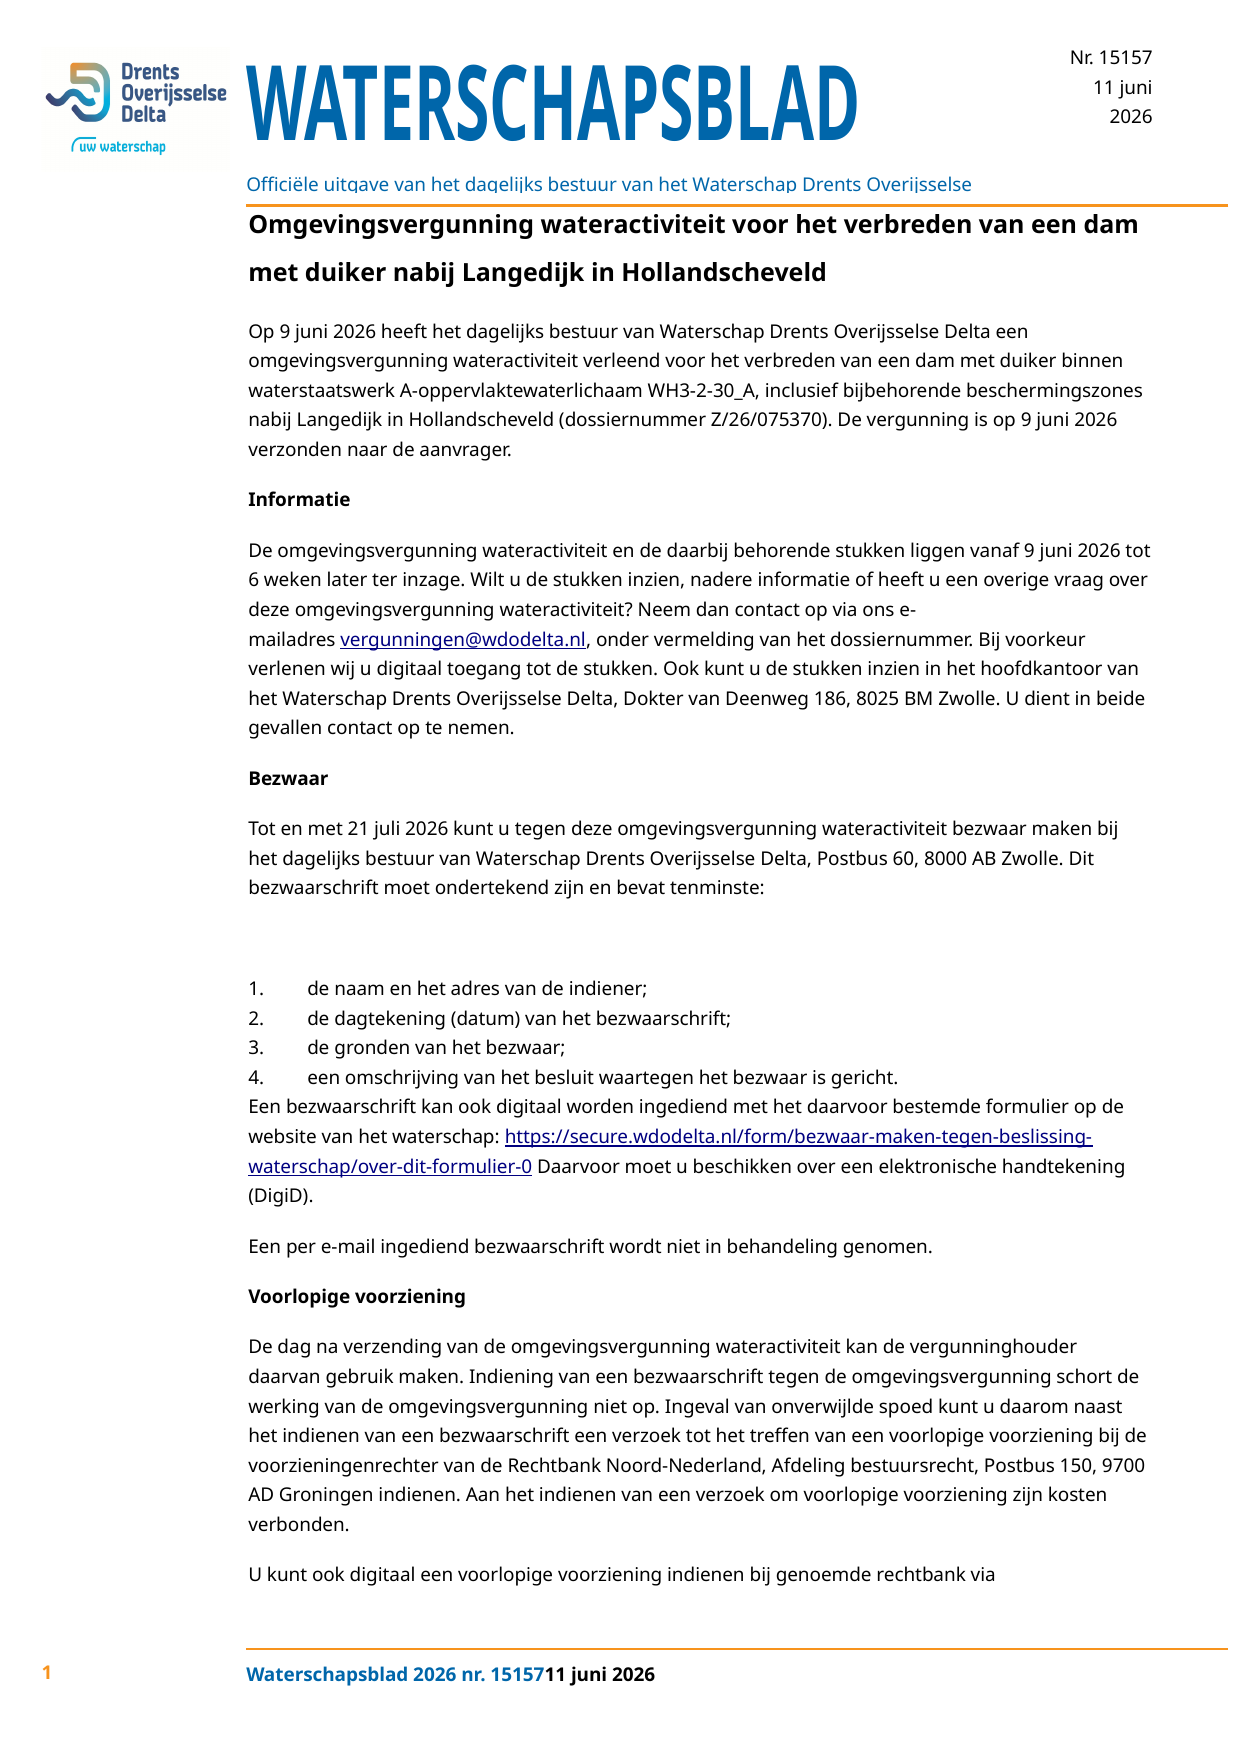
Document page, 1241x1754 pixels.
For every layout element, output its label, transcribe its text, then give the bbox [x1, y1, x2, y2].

text Op 9 juni 2026 heeft het dagelijks bestuur van Waterschap Drents Overijsselse Delta een omgevingsvergunning wateractiviteit verleend voor het verbreden van een dam met duiker binnen waterstaatswerk A-oppervlaktewaterlichaam WH3-2-30_A, inclusief bijbehorende beschermingszones nabij Langedijk in Hollandscheveld (dossiernummer Z/26/075370). De vergunning is op 9 juni 2026 verzonden naar de aanvrager. [248, 318, 1152, 462]
text Tot en met 21 juli 2026 kunt u tegen deze omgevingsvergunning wateractiviteit bezwaar maken bij het dagelijks bestuur van Waterschap Drents Overijsselse Delta, Postbus 60, 8000 AB Zwolle. Dit bezwaarschrift moet ondertekend zijn en bevat tenminste: [248, 815, 1152, 900]
text Een per e-mail ingediend bezwaarschrift wordt niet in behandeling genomen. [248, 1233, 1152, 1259]
list de gronden van het bezwaar; [248, 1034, 1152, 1060]
text Voorlopige voorziening [248, 1283, 1152, 1309]
list de dagtekening (datum) van het bezwaarschrift; [248, 1005, 1152, 1031]
text Een bezwaarschrift kan ook digitaal worden ingediend met het daarvoor bestemde formulier op de website van het waterschap: https://secure.wdodelta.nl/form/bezwaar-maken-tegen-beslissing-waterschap/over-dit-formulier-0 Daarvoor moet u beschikken over een elektronische handtekening (DigiD). [248, 1094, 1152, 1208]
text Bezwaar [248, 765, 1152, 791]
text De omgevingsvergunning wateractiviteit en de daarbij behorende stukken liggen vanaf 9 juni 2026 tot 6 weken later ter inzage. Wilt u de stukken inzien, nadere informatie of heeft u een overige vraag over deze omgevingsvergunning wateractiviteit? Neem dan contact op via ons e-mailadres vergunningen@wdodelta.nl, onder vermelding van het dossiernummer. Bij voorkeur verlenen wij u digitaal toegang tot de stukken. Ook kunt u de stukken inzien in het hoofdkantoor van het Waterschap Drents Overijsselse Delta, Dokter van Deenweg 186, 8025 BM Zwolle. U dient in beide gevallen contact op te nemen. [248, 537, 1152, 740]
picture [41, 47, 231, 172]
list een omschrijving van het besluit waartegen het bezwaar is gericht. [248, 1064, 1152, 1090]
text Omgevingsvergunning wateractiviteit voor het verbreden van een dam met duiker nabij Langedijk in Hollandscheveld [248, 207, 1152, 288]
text Informatie [248, 487, 1152, 512]
text U kunt ook digitaal een voorlopige voorziening indienen bij genoemde rechtbank via [248, 1562, 1152, 1587]
text De dag na verzending van de omgevingsvergunning wateractiviteit kan de vergunninghouder daarvan gebruik maken. Indiening van een bezwaarschrift tegen de omgevingsvergunning schort de werking van de omgevingsvergunning niet op. Ingeval van onverwijlde spoed kunt u daarom naast het indienen van een bezwaarschrift een verzoek tot het treffen van een voorlopige voorziening bij de voorzieningenrechter van de Rechtbank Noord-Nederland, Afdeling bestuursrecht, Postbus 150, 9700 AD Groningen indienen. Aan het indienen van een verzoek om voorlopige voorziening zijn kosten verbonden. [248, 1334, 1152, 1537]
list de naam en het adres van de indiener; [248, 975, 1152, 1001]
